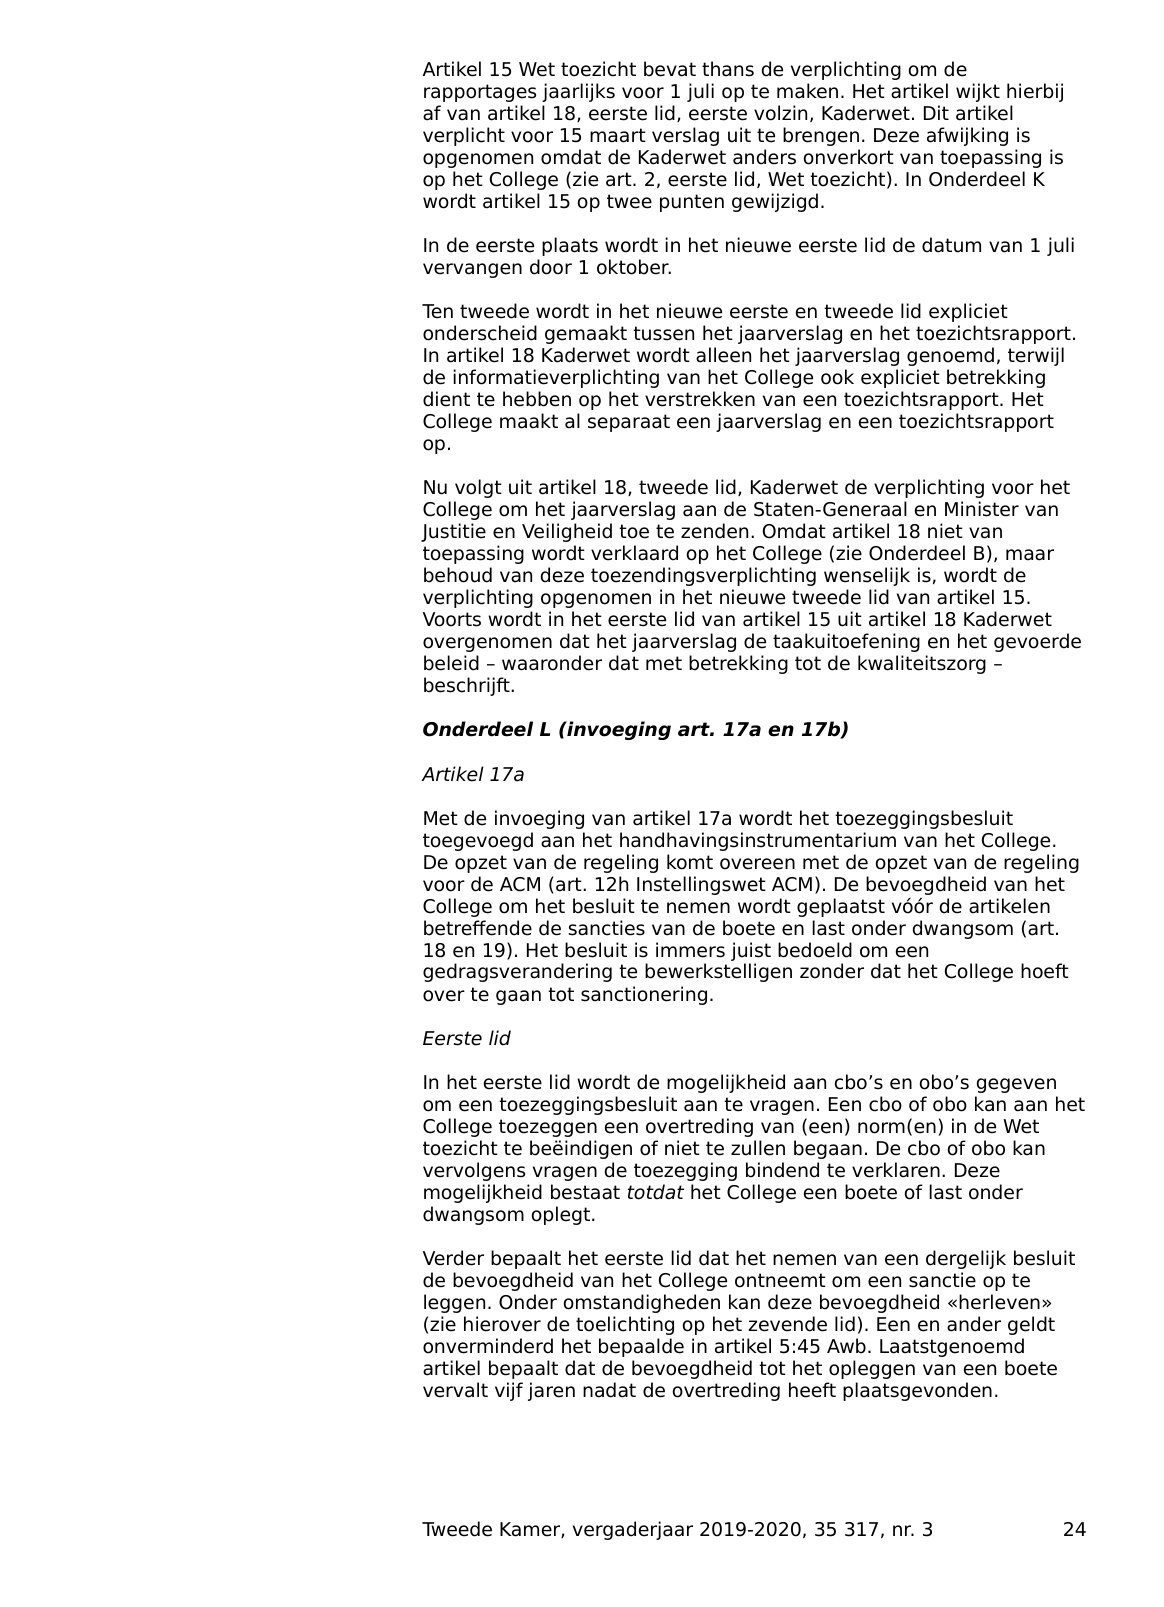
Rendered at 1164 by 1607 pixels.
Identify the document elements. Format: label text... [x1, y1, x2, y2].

text Ten tweede wordt in het nieuwe eerste en tweede lid expliciet onderscheid gemaakt tussen het jaarverslag en het toezichtsrapport. In artikel 18 Kaderwet wordt alleen het jaarverslag genoemd, terwijl de informatieverplichting van het College ook expliciet betrekking dient te hebben op het verstrekken van een toezichtsrapport. Het College maakt al separaat een jaarverslag en een toezichtsrapport op. [422, 301, 1087, 455]
text Verder bepaalt het eerste lid dat het nemen van een dergelijk besluit de bevoegdheid van het College ontneemt om een sanctie op te leggen. Onder omstandigheden kan deze bevoegdheid «herleven» (zie hierover de toelichting op het zevende lid). Een en ander geldt onverminderd het bepaalde in artikel 5:45 Awb. Laatstgenoemd artikel bepaalt dat de bevoegdheid tot het opleggen van een boete vervalt vijf jaren nadat de overtreding heeft plaatsgevonden. [422, 1248, 1087, 1402]
text In de eerste plaats wordt in het nieuwe eerste lid de datum van 1 juli vervangen door 1 oktober. [422, 235, 1087, 279]
text In het eerste lid wordt de mogelijkheid aan cbo’s en obo’s gegeven om een toezeggingsbesluit aan te vragen. Een cbo of obo kan aan het College toezeggen een overtreding van (een) norm(en) in de Wet toezicht te beëindigen of niet te zullen begaan. De cbo of obo kan vervolgens vragen de toezegging bindend te verklaren. Deze mogelijkheid bestaat totdat het College een boete of last onder dwangsom oplegt. [422, 1072, 1087, 1226]
subtitle Artikel 17a [422, 763, 1087, 785]
text Nu volgt uit artikel 18, tweede lid, Kaderwet de verplichting voor het College om het jaarverslag aan de Staten-Generaal en Minister van Justitie en Veiligheid toe te zenden. Omdat artikel 18 niet van toepassing wordt verklaard op het College (zie Onderdeel B), maar behoud van deze toezendingsverplichting wenselijk is, wordt de verplichting opgenomen in het nieuwe tweede lid van artikel 15. Voorts wordt in het eerste lid van artikel 15 uit artikel 18 Kaderwet overgenomen dat het jaarverslag de taakuitoefening en het gevoerde beleid – waaronder dat met betrekking tot de kwaliteitszorg – beschrijft. [422, 477, 1087, 697]
subtitle Onderdeel L (invoeging art. 17a en 17b) [422, 719, 1087, 741]
text Met de invoeging van artikel 17a wordt het toezeggingsbesluit toegevoegd aan het handhavingsinstrumentarium van het College. De opzet van de regeling komt overeen met de opzet van de regeling voor de ACM (art. 12h Instellingswet ACM). De bevoegdheid van het College om het besluit te nemen wordt geplaatst vóór de artikelen betreffende de sancties van de boete en last onder dwangsom (art. 18 en 19). Het besluit is immers juist bedoeld om een gedragsverandering te bewerkstelligen zonder dat het College hoeft over te gaan tot sanctionering. [422, 808, 1087, 1005]
text Artikel 15 Wet toezicht bevat thans de verplichting om de rapportages jaarlijks voor 1 juli op te maken. Het artikel wijkt hierbij af van artikel 18, eerste lid, eerste volzin, Kaderwet. Dit artikel verplicht voor 15 maart verslag uit te brengen. Deze afwijking is opgenomen omdat de Kaderwet anders onverkort van toepassing is op het College (zie art. 2, eerste lid, Wet toezicht). In Onderdeel K wordt artikel 15 op twee punten gewijzigd. [422, 59, 1087, 213]
subtitle Eerste lid [422, 1028, 1087, 1049]
